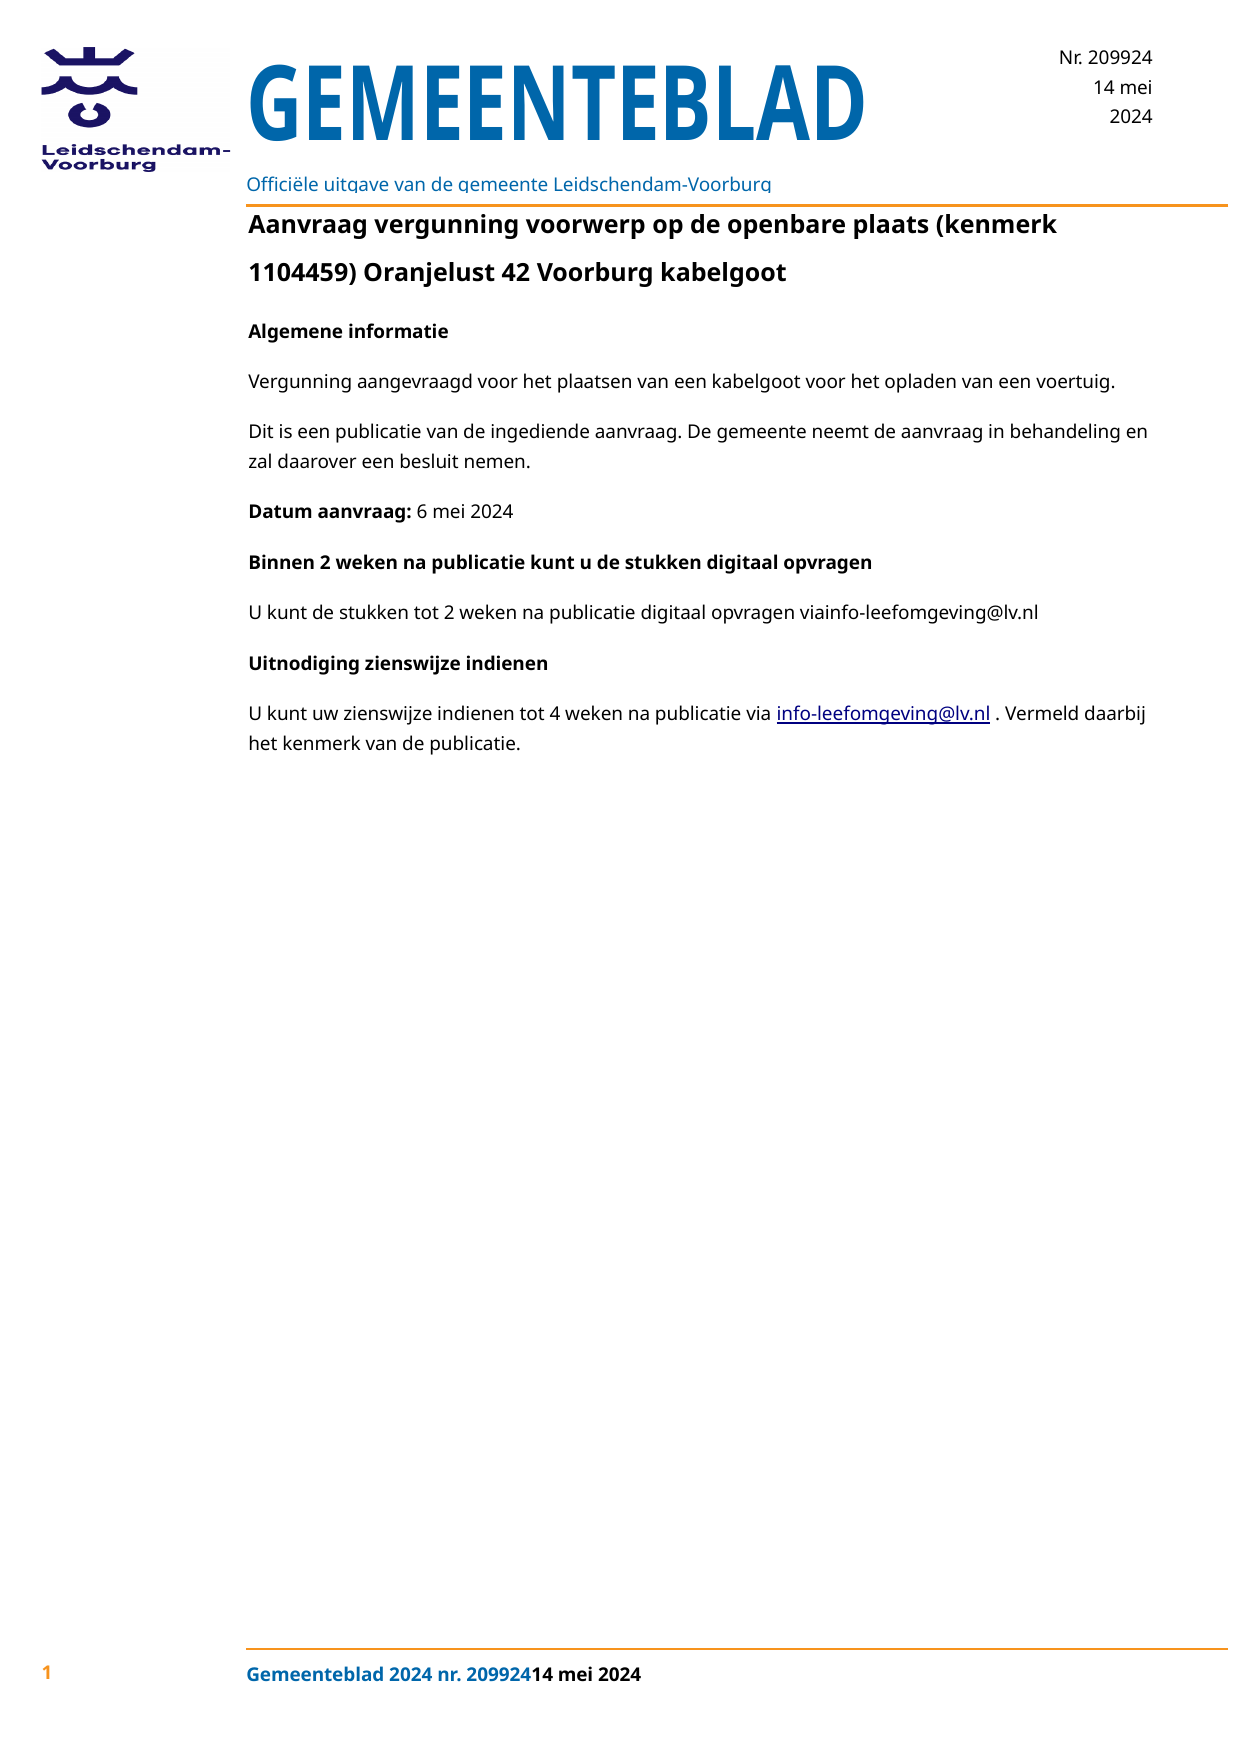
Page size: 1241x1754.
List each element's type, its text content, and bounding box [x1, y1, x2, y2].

text Binnen 2 weken na publicatie kunt u de stukken digitaal opvragen [248, 549, 1152, 575]
text Vergunning aangevraagd voor het plaatsen van een kabelgoot voor het opladen van een voertuig. [248, 368, 1152, 394]
text Uitnodiging zienswijze indienen [248, 650, 1152, 676]
picture [41, 47, 231, 172]
text Algemene informatie [248, 318, 1152, 344]
text Dit is een publicatie van de ingediende aanvraag. De gemeente neemt de aanvraag in behandeling en zal daarover een besluit nemen. [248, 419, 1152, 474]
text U kunt uw zienswijze indienen tot 4 weken na publicatie via info-leefomgeving@lv.nl . Vermeld daarbij het kenmerk van de publicatie. [248, 700, 1152, 756]
text Aanvraag vergunning voorwerp op de openbare plaats (kenmerk 1104459) Oranjelust 42 Voorburg kabelgoot [248, 207, 1152, 288]
text U kunt de stukken tot 2 weken na publicatie digitaal opvragen viainfo-leefomgeving@lv.nl [248, 599, 1152, 625]
text Datum aanvraag: 6 mei 2024 [248, 499, 1152, 524]
